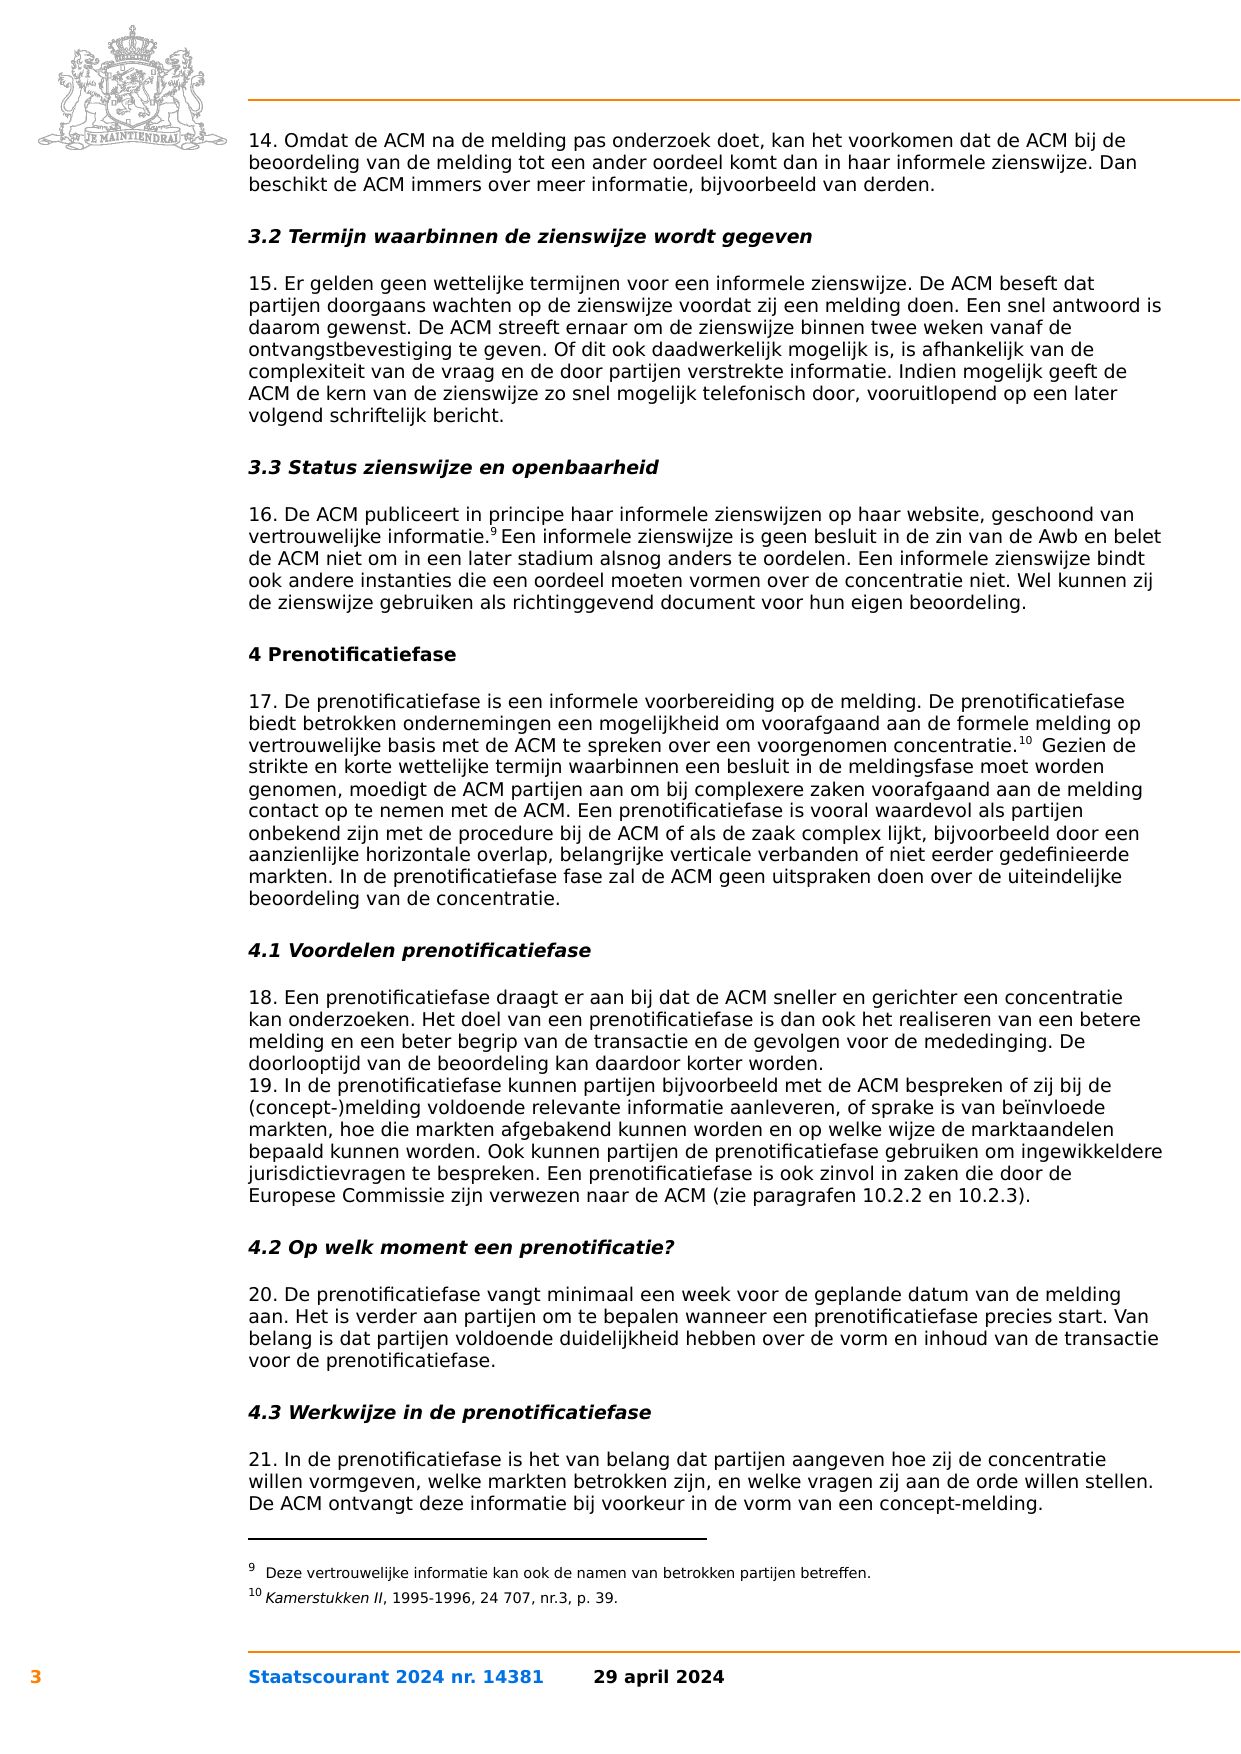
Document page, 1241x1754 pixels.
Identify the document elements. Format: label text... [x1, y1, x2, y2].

text 15. Er gelden geen wettelijke termijnen voor een informele zienswijze. De ACM beseft dat partijen doorgaans wachten op de zienswijze voordat zij een melding doen. Een snel antwoord is daarom gewenst. De ACM streeft ernaar om de zienswijze binnen twee weken vanaf de ontvangstbevestiging te geven. Of dit ook daadwerkelijk mogelijk is, is afhankelijk van de complexiteit van de vraag en de door partijen verstrekte informatie. Indien mogelijk geeft de ACM de kern van de zienswijze zo snel mogelijk telefonisch door, vooruitlopend op een later volgend schriftelijk bericht. [248, 273, 1163, 427]
text 18. Een prenotificatiefase draagt er aan bij dat de ACM sneller en gerichter een concentratie kan onderzoeken. Het doel van een prenotificatiefase is dan ook het realiseren van een betere melding en een beter begrip van de transactie en de gevolgen voor de mededinging. De doorlooptijd van de beoordeling kan daardoor korter worden. [248, 987, 1163, 1075]
text 19. In de prenotificatiefase kunnen partijen bijvoorbeeld met de ACM bespreken of zij bij de (concept-)melding voldoende relevante informatie aanleveren, of sprake is van beïnvloede markten, hoe die markten afgebakend kunnen worden en op welke wijze de marktaandelen bepaald kunnen worden. Ook kunnen partijen de prenotificatiefase gebruiken om ingewikkeldere jurisdictievragen te bespreken. Een prenotificatiefase is ook zinvol in zaken die door de Europese Commissie zijn verwezen naar de ACM (zie paragrafen 10.2.2 en 10.2.3). [248, 1075, 1163, 1207]
text 17. De prenotificatiefase is een informele voorbereiding op de melding. De prenotificatiefase biedt betrokken ondernemingen een mogelijkheid om voorafgaand aan de formele melding op vertrouwelijke basis met de ACM te spreken over een voorgenomen concentratie. Gezien de strikte en korte wettelijke termijn waarbinnen een besluit in de meldingsfase moet worden genomen, moedigt de ACM partijen aan om bij complexere zaken voorafgaand aan de melding contact op te nemen met de ACM. Een prenotificatiefase is vooral waardevol als partijen onbekend zijn met de procedure bij de ACM of als de zaak complex lijkt, bijvoorbeeld door een aanzienlijke horizontale overlap, belangrijke verticale verbanden of niet eerder gedefinieerde markten. In de prenotificatiefase fase zal de ACM geen uitspraken doen over de uiteindelijke beoordeling van de concentratie. [248, 691, 1163, 910]
subtitle 4.3 Werkwijze in de prenotificatiefase [248, 1402, 1163, 1424]
picture [38, 25, 227, 150]
text 14. Omdat de ACM na de melding pas onderzoek doet, kan het voorkomen dat de ACM bij de beoordeling van de melding tot een ander oordeel komt dan in haar informele zienswijze. Dan beschikt de ACM immers over meer informatie, bijvoorbeeld van derden. [248, 130, 1163, 196]
subtitle 4.2 Op welk moment een prenotificatie? [248, 1237, 1163, 1259]
text Deze vertrouwelijke informatie kan ook de namen van betrokken partijen betreffen. [248, 1561, 1163, 1583]
text 16. De ACM publiceert in principe haar informele zienswijzen op haar website, geschoond van vertrouwelijke informatie.Een informele zienswijze is geen besluit in de zin van de Awb en belet de ACM niet om in een later stadium alsnog anders te oordelen. Een informele zienswijze bindt ook andere instanties die een oordeel moeten vormen over de concentratie niet. Wel kunnen zij de zienswijze gebruiken als richtinggevend document voor hun eigen beoordeling. [248, 504, 1163, 613]
subtitle 3.3 Status zienswijze en openbaarheid [248, 457, 1163, 479]
subtitle 4 Prenotificatiefase [248, 643, 1163, 666]
subtitle 3.2 Termijn waarbinnen de zienswijze wordt gegeven [248, 226, 1163, 248]
subtitle 4.1 Voordelen prenotificatiefase [248, 940, 1163, 962]
text 20. De prenotificatiefase vangt minimaal een week voor de geplande datum van de melding aan. Het is verder aan partijen om te bepalen wanneer een prenotificatiefase precies start. Van belang is dat partijen voldoende duidelijkheid hebben over de vorm en inhoud van de transactie voor de prenotificatiefase. [248, 1284, 1163, 1372]
text 21. In de prenotificatiefase is het van belang dat partijen aangeven hoe zij de concentratie willen vormgeven, welke markten betrokken zijn, en welke vragen zij aan de orde willen stellen. De ACM ontvangt deze informatie bij voorkeur in de vorm van een concept-melding. [248, 1449, 1163, 1515]
text Kamerstukken II, 1995-1996, 24 707, nr.3, p. 39. [248, 1586, 1163, 1608]
